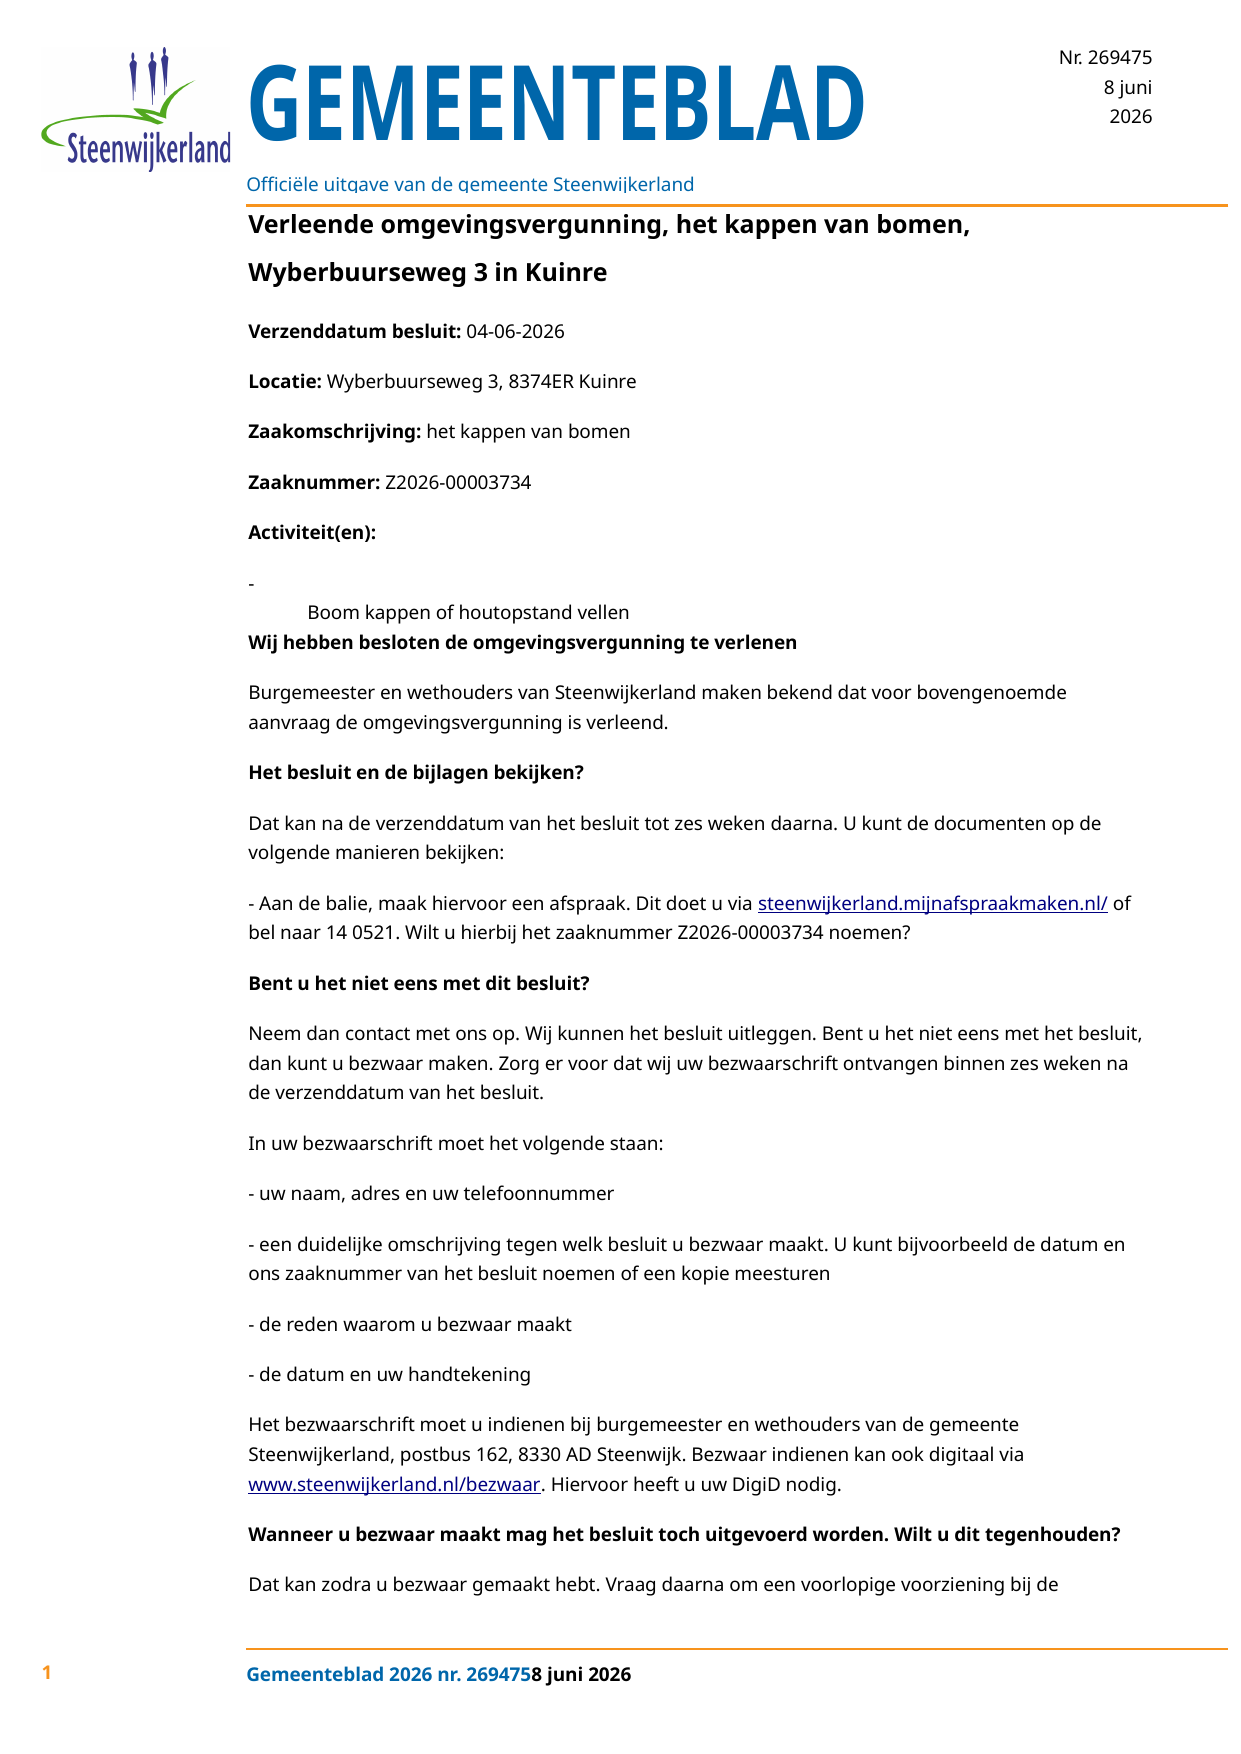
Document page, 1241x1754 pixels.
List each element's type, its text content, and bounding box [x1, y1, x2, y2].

text Activiteit(en): [248, 519, 1152, 545]
text Zaakomschrijving: het kappen van bomen [248, 419, 1152, 444]
text Burgemeester en wethouders van Steenwijkerland maken bekend dat voor bovengenoemde aanvraag de omgevingsvergunning is verleend. [248, 679, 1152, 735]
text Locatie: Wyberbuurseweg 3, 8374ER Kuinre [248, 368, 1152, 394]
text Het bezwaarschrift moet u indienen bij burgemeester en wethouders van de gemeente Steenwijkerland, postbus 162, 8330 AD Steenwijk. Bezwaar indienen kan ook digitaal via www.steenwijkerland.nl/bezwaar. Hiervoor heeft u uw DigiD nodig. [248, 1412, 1152, 1497]
text In uw bezwaarschrift moet het volgende staan: [248, 1130, 1152, 1156]
text Wanneer u bezwaar maakt mag het besluit toch uitgevoerd worden. Wilt u dit tegenhouden? [248, 1521, 1152, 1547]
text Dat kan na de verzenddatum van het besluit tot zes weken daarna. U kunt de documenten op de volgende manieren bekijken: [248, 810, 1152, 865]
text - de datum en uw handtekening [248, 1361, 1152, 1387]
text - Aan de balie, maak hiervoor een afspraak. Dit doet u via steenwijkerland.mijnafspraakmaken.nl/ of bel naar 14 0521. Wilt u hierbij het zaaknummer Z2026-00003734 noemen? [248, 890, 1152, 945]
text - uw naam, adres en uw telefoonnummer [248, 1180, 1152, 1206]
text - de reden waarom u bezwaar maakt [248, 1311, 1152, 1337]
text Wij hebben besloten de omgevingsvergunning te verlenen [248, 629, 1152, 655]
text Bent u het niet eens met dit besluit? [248, 970, 1152, 996]
text Zaaknummer: Z2026-00003734 [248, 469, 1152, 495]
text Dat kan zodra u bezwaar gemaakt hebt. Vraag daarna om een voorlopige voorziening bij de [248, 1572, 1152, 1597]
text - een duidelijke omschrijving tegen welk besluit u bezwaar maakt. U kunt bijvoorbeeld de datum en ons zaaknummer van het besluit noemen of een kopie meesturen [248, 1231, 1152, 1286]
picture [41, 47, 231, 172]
text Verzenddatum besluit: 04-06-2026 [248, 318, 1152, 344]
text Verleende omgevingsvergunning, het kappen van bomen, Wyberbuurseweg 3 in Kuinre [248, 207, 1152, 288]
list Boom kappen of houtopstand vellen [248, 599, 1152, 625]
text Neem dan contact met ons op. Wij kunnen het besluit uitleggen. Bent u het niet eens met het besluit, dan kunt u bezwaar maken. Zorg er voor dat wij uw bezwaarschrift ontvangen binnen zes weken na de verzenddatum van het besluit. [248, 1020, 1152, 1105]
text Het besluit en de bijlagen bekijken? [248, 759, 1152, 785]
